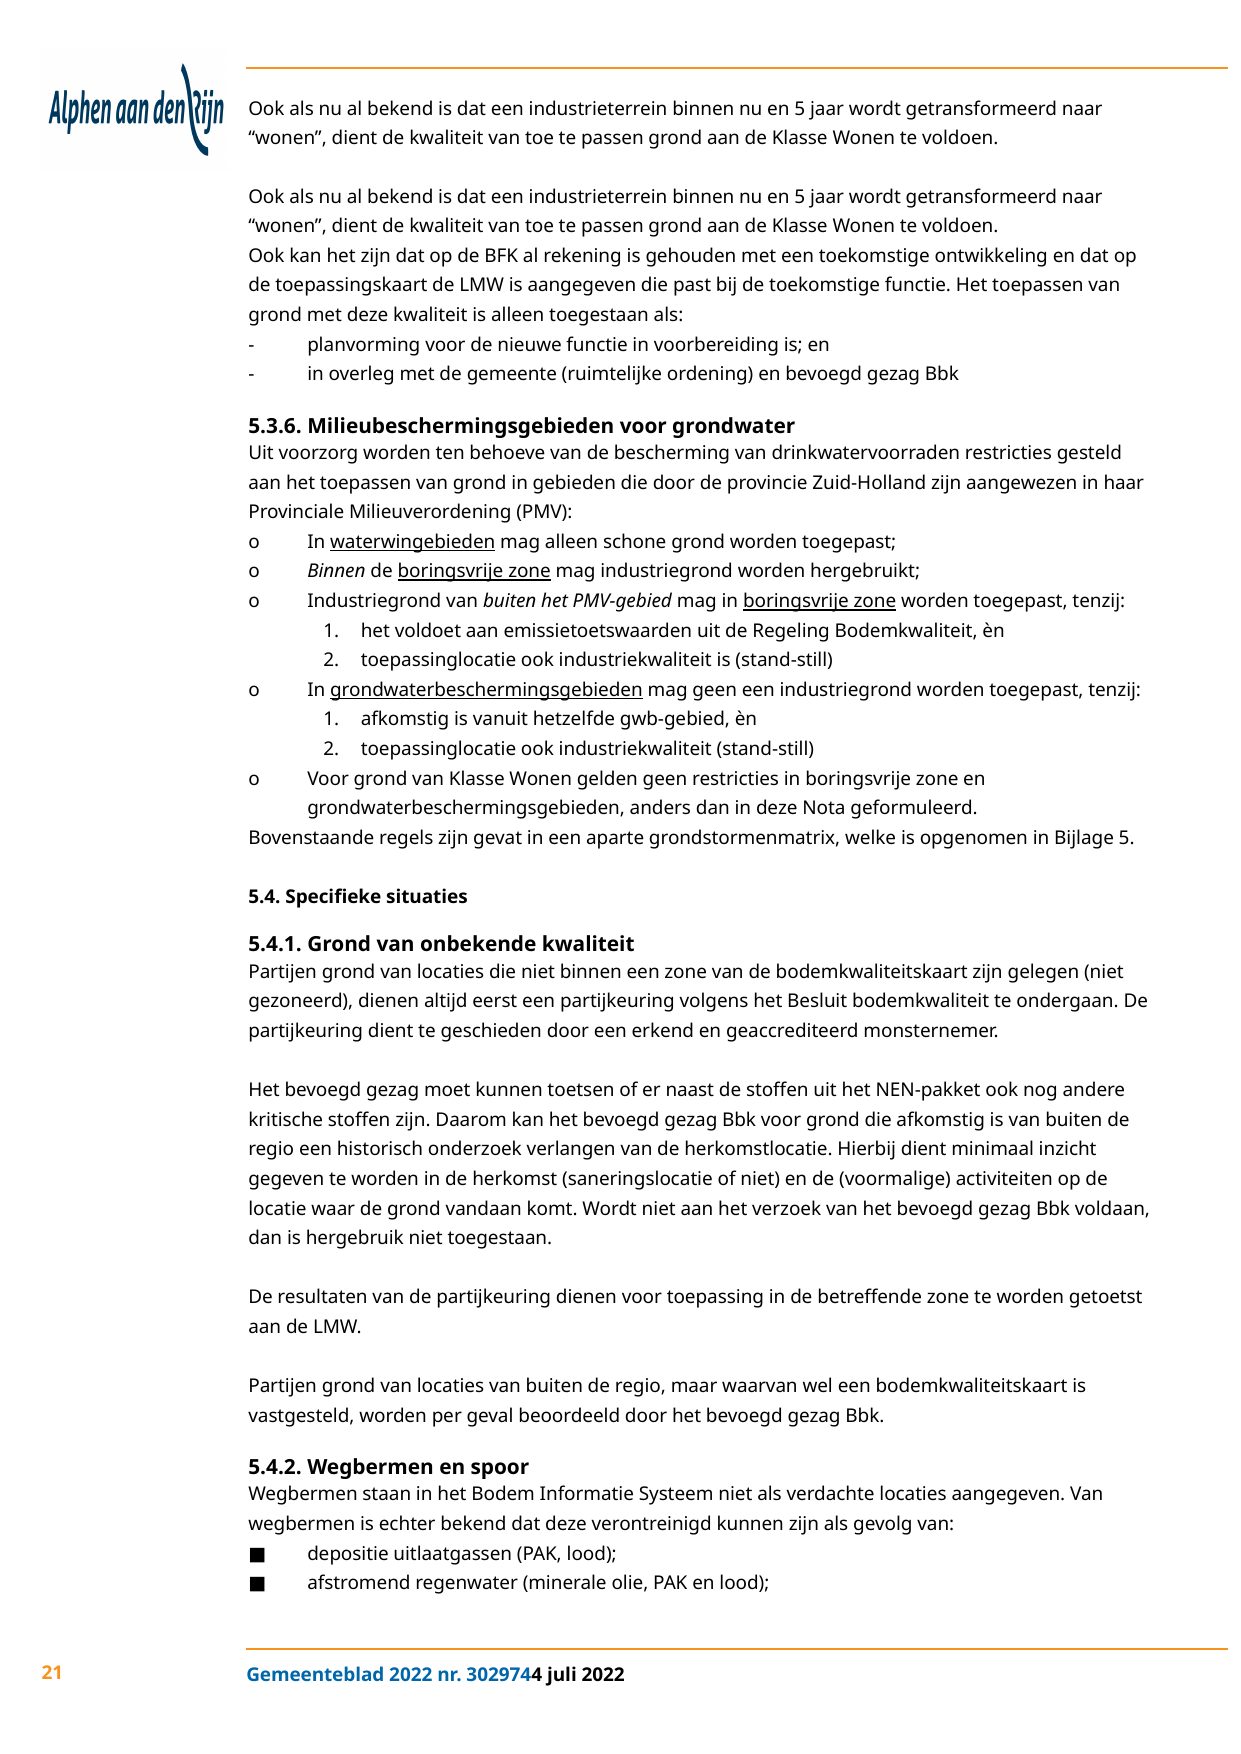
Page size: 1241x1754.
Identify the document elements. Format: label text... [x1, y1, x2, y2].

list In waterwingebieden mag alleen schone grond worden toegepast; [248, 528, 1152, 554]
text Het bevoegd gezag moet kunnen toetsen of er naast de stoffen uit het NEN-pakket ook nog andere kritische stoffen zijn. Daarom kan het bevoegd gezag Bbk voor grond die afkomstig is van buiten de regio een historisch onderzoek verlangen van de herkomstlocatie. Hierbij dient minimaal inzicht gegeven te worden in de herkomst (saneringslocatie of niet) en de (voormalige) activiteiten op de locatie waar de grond vandaan komt. Wordt niet aan het verzoek van het bevoegd gezag Bbk voldaan, dan is hergebruik niet toegestaan. [248, 1076, 1152, 1250]
text De resultaten van de partijkeuring dienen voor toepassing in de betreffende zone te worden getoetst aan de LMW. [248, 1283, 1152, 1339]
list Voor grond van Klasse Wonen gelden geen restricties in boringsvrije zone en grondwaterbeschermingsgebieden, anders dan in deze Nota geformuleerd. [248, 765, 1152, 820]
list afstromend regenwater (minerale olie, PAK en lood); [248, 1569, 1152, 1595]
text 5.4. Specifieke situaties [248, 883, 1152, 909]
text Wegbermen staan in het Bodem Informatie Systeem niet als verdachte locaties aangegeven. Van wegbermen is echter bekend dat deze verontreinigd kunnen zijn als gevolg van: [248, 1481, 1152, 1536]
picture [41, 47, 231, 172]
list het voldoet aan emissietoetswaarden uit de Regeling Bodemkwaliteit, èn [323, 617, 1152, 642]
list in overleg met de gemeente (ruimtelijke ordening) en bevoegd gezag Bbk [248, 360, 1152, 386]
list Binnen de boringsvrije zone mag industriegrond worden hergebruikt; [248, 558, 1152, 583]
text 5.4.2. Wegbermen en spoor [248, 1452, 1152, 1481]
text Ook als nu al bekend is dat een industrieterrein binnen nu en 5 jaar wordt getransformeerd naar “wonen”, dient de kwaliteit van toe te passen grond aan de Klasse Wonen te voldoen. [248, 183, 1152, 238]
text 5.4.1. Grond van onbekende kwaliteit [248, 929, 1152, 958]
text Partijen grond van locaties die niet binnen een zone van de bodemkwaliteitskaart zijn gelegen (niet gezoneerd), dienen altijd eerst een partijkeuring volgens het Besluit bodemkwaliteit te ondergaan. De partijkeuring dient te geschieden door een erkend en geaccrediteerd monsternemer. [248, 958, 1152, 1043]
list toepassinglocatie ook industriekwaliteit (stand-still) [323, 735, 1152, 761]
text Bovenstaande regels zijn gevat in een aparte grondstormenmatrix, welke is opgenomen in Bijlage 5. [248, 824, 1152, 849]
text Uit voorzorg worden ten behoeve van de bescherming van drinkwatervoorraden restricties gesteld aan het toepassen van grond in gebieden die door de provincie Zuid-Holland zijn aangewezen in haar Provinciale Milieuverordening (PMV): [248, 439, 1152, 524]
text Partijen grond van locaties van buiten de regio, maar waarvan wel een bodemkwaliteitskaart is vastgesteld, worden per geval beoordeeld door het bevoegd gezag Bbk. [248, 1372, 1152, 1427]
list In grondwaterbeschermingsgebieden mag geen een industriegrond worden toegepast, tenzij: [248, 676, 1152, 702]
text 5.3.6. Milieubeschermingsgebieden voor grondwater [248, 411, 1152, 439]
list afkomstig is vanuit hetzelfde gwb-gebied, èn [323, 706, 1152, 731]
list planvorming voor de nieuwe functie in voorbereiding is; en [248, 331, 1152, 357]
text Ook kan het zijn dat op de BFK al rekening is gehouden met een toekomstige ontwikkeling en dat op de toepassingskaart de LMW is aangegeven die past bij de toekomstige functie. Het toepassen van grond met deze kwaliteit is alleen toegestaan als: [248, 242, 1152, 327]
list toepassinglocatie ook industriekwaliteit is (stand-still) [323, 646, 1152, 672]
list depositie uitlaatgassen (PAK, lood); [248, 1540, 1152, 1566]
table_header Ook als nu al bekend is dat een industrieterrein binnen nu en 5 jaar wordt getransformeerd naar “wonen”, dient de kwaliteit van toe te passen grond aan de Klasse Wonen te voldoen. [248, 95, 1152, 150]
list Industriegrond van buiten het PMV-gebied mag in boringsvrije zone worden toegepast, tenzij: [248, 587, 1152, 613]
